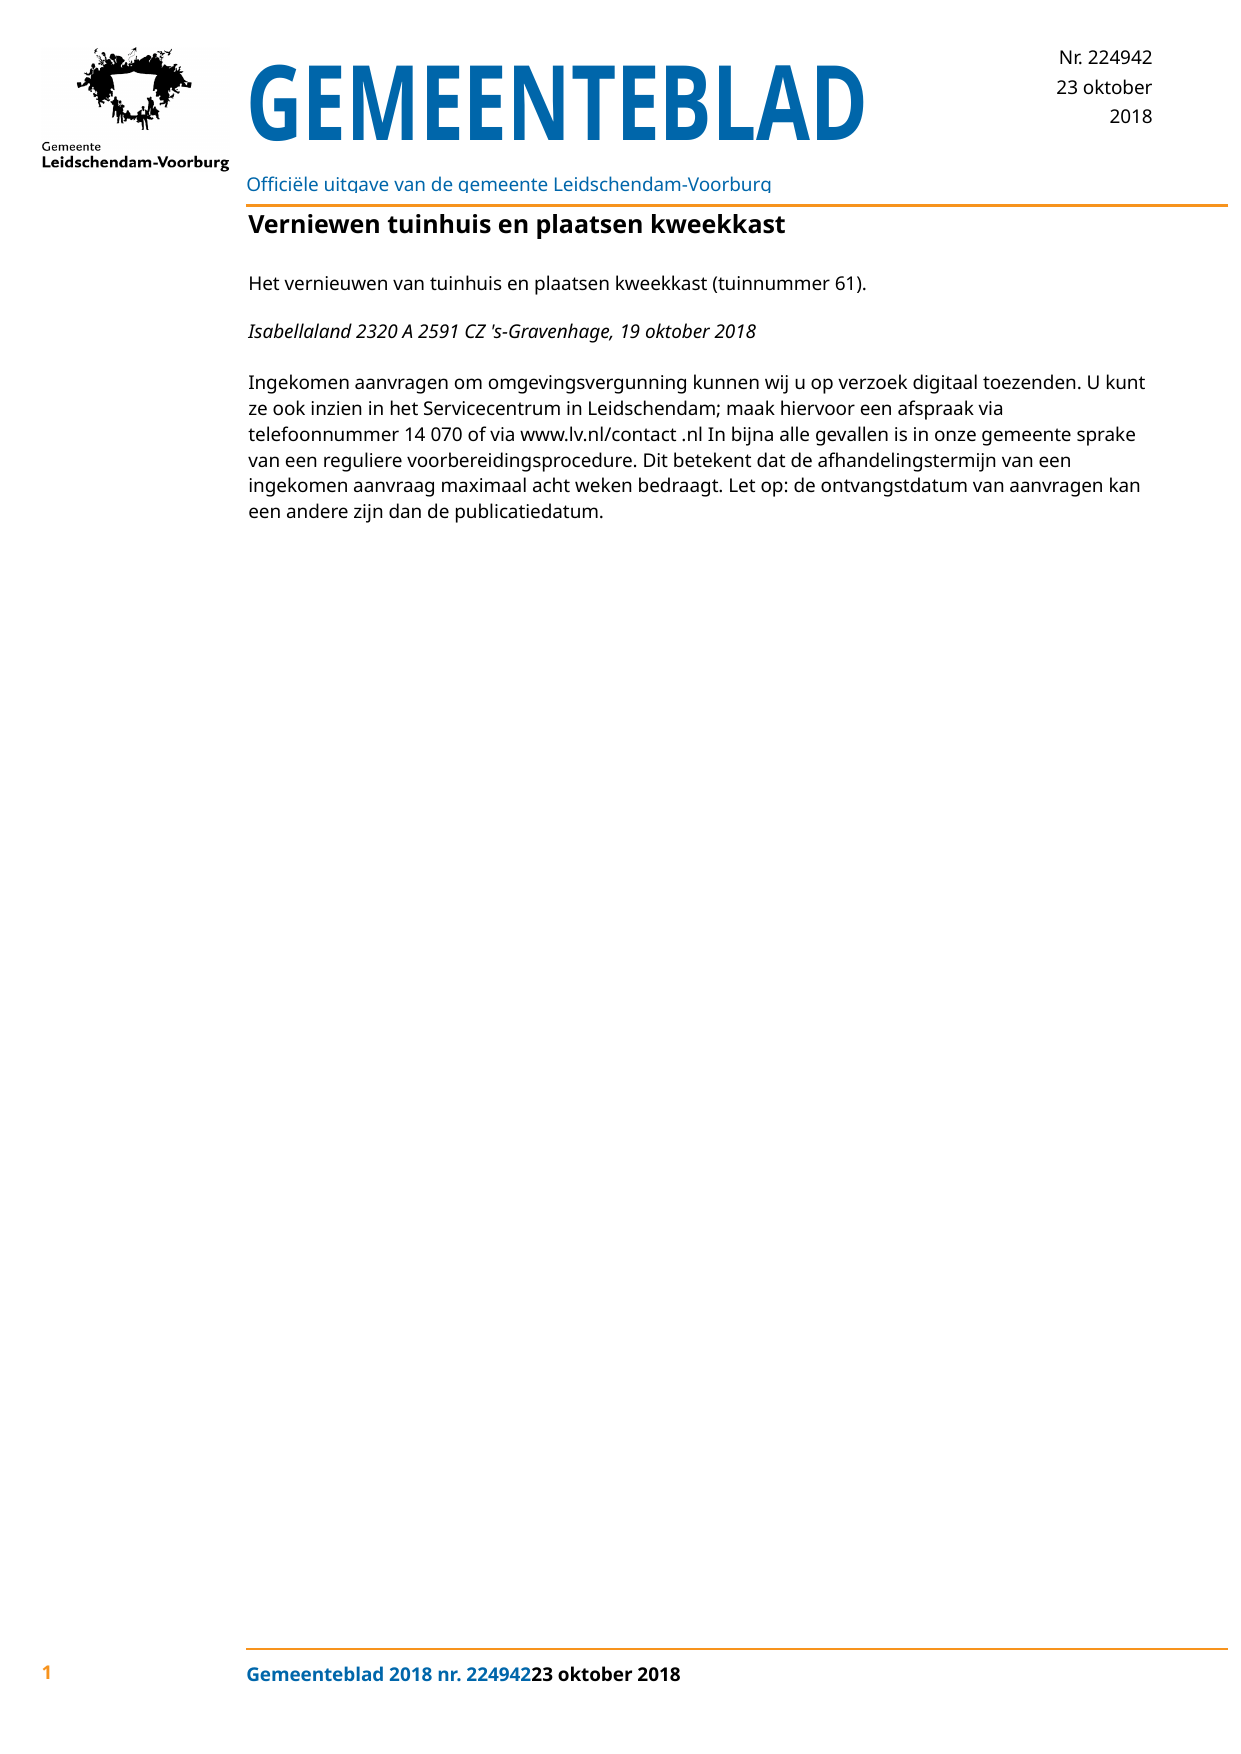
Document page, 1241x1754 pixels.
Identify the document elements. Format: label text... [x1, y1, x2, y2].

text Ingekomen aanvragen om omgevingsvergunning kunnen wij u op verzoek digitaal toezenden. U kunt ze ook inzien in het Servicecentrum in Leidschendam; maak hiervoor een afspraak via telefoonnummer 14 070 of via www.lv.nl/contact .nl In bijna alle gevallen is in onze gemeente sprake van een reguliere voorbereidingsprocedure. Dit betekent dat de afhandelingstermijn van een ingekomen aanvraag maximaal acht weken bedraagt. Let op: de ontvangstdatum van aanvragen kan een andere zijn dan de publicatiedatum. [248, 369, 1152, 524]
text Verniewen tuinhuis en plaatsen kweekkast [248, 207, 1152, 241]
text Het vernieuwen van tuinhuis en plaatsen kweekkast (tuinnummer 61). [248, 270, 1152, 296]
picture [41, 47, 231, 172]
text Isabellaland 2320 A 2591 CZ 's-Gravenhage, 19 oktober 2018 [248, 318, 1152, 344]
